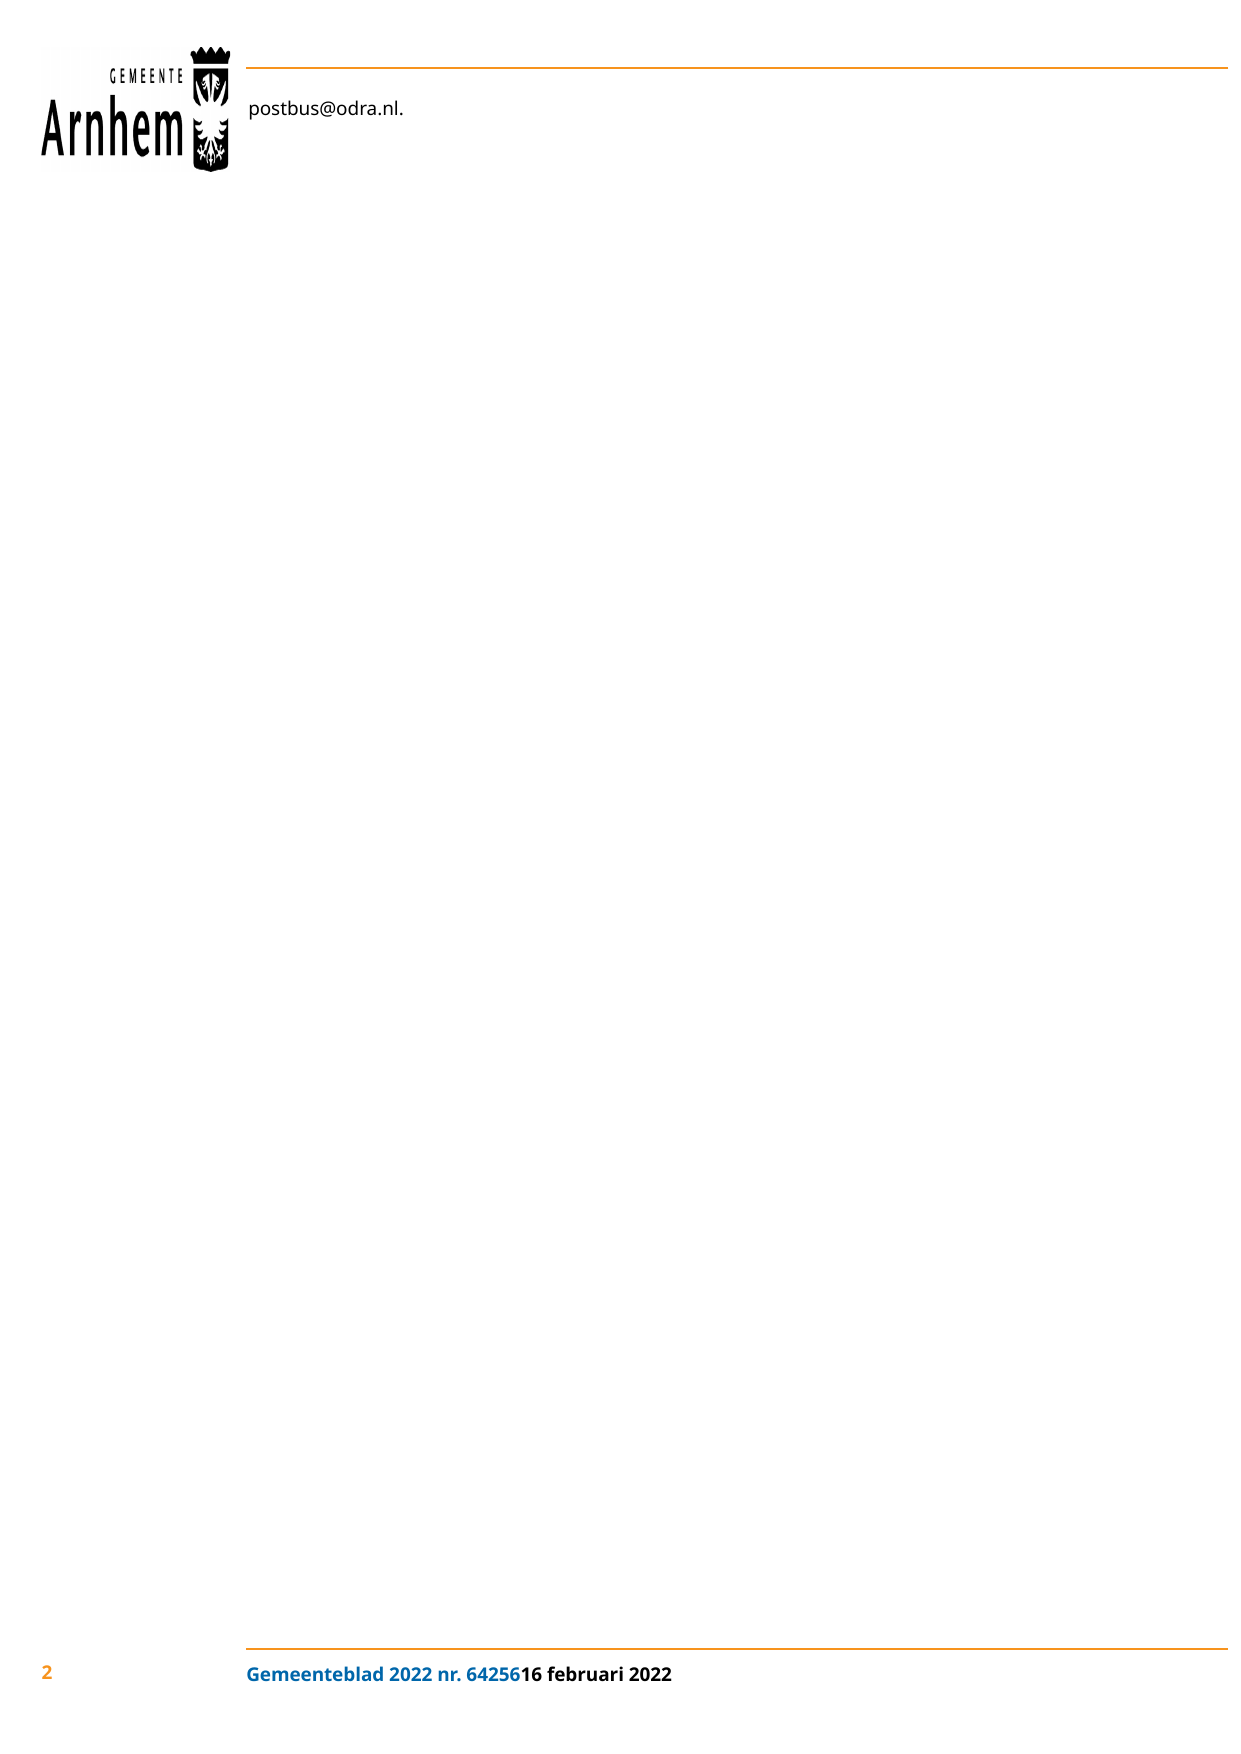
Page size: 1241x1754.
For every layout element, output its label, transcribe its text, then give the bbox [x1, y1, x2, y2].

text postbus@odra.nl. [248, 95, 1152, 121]
picture [41, 47, 231, 172]
